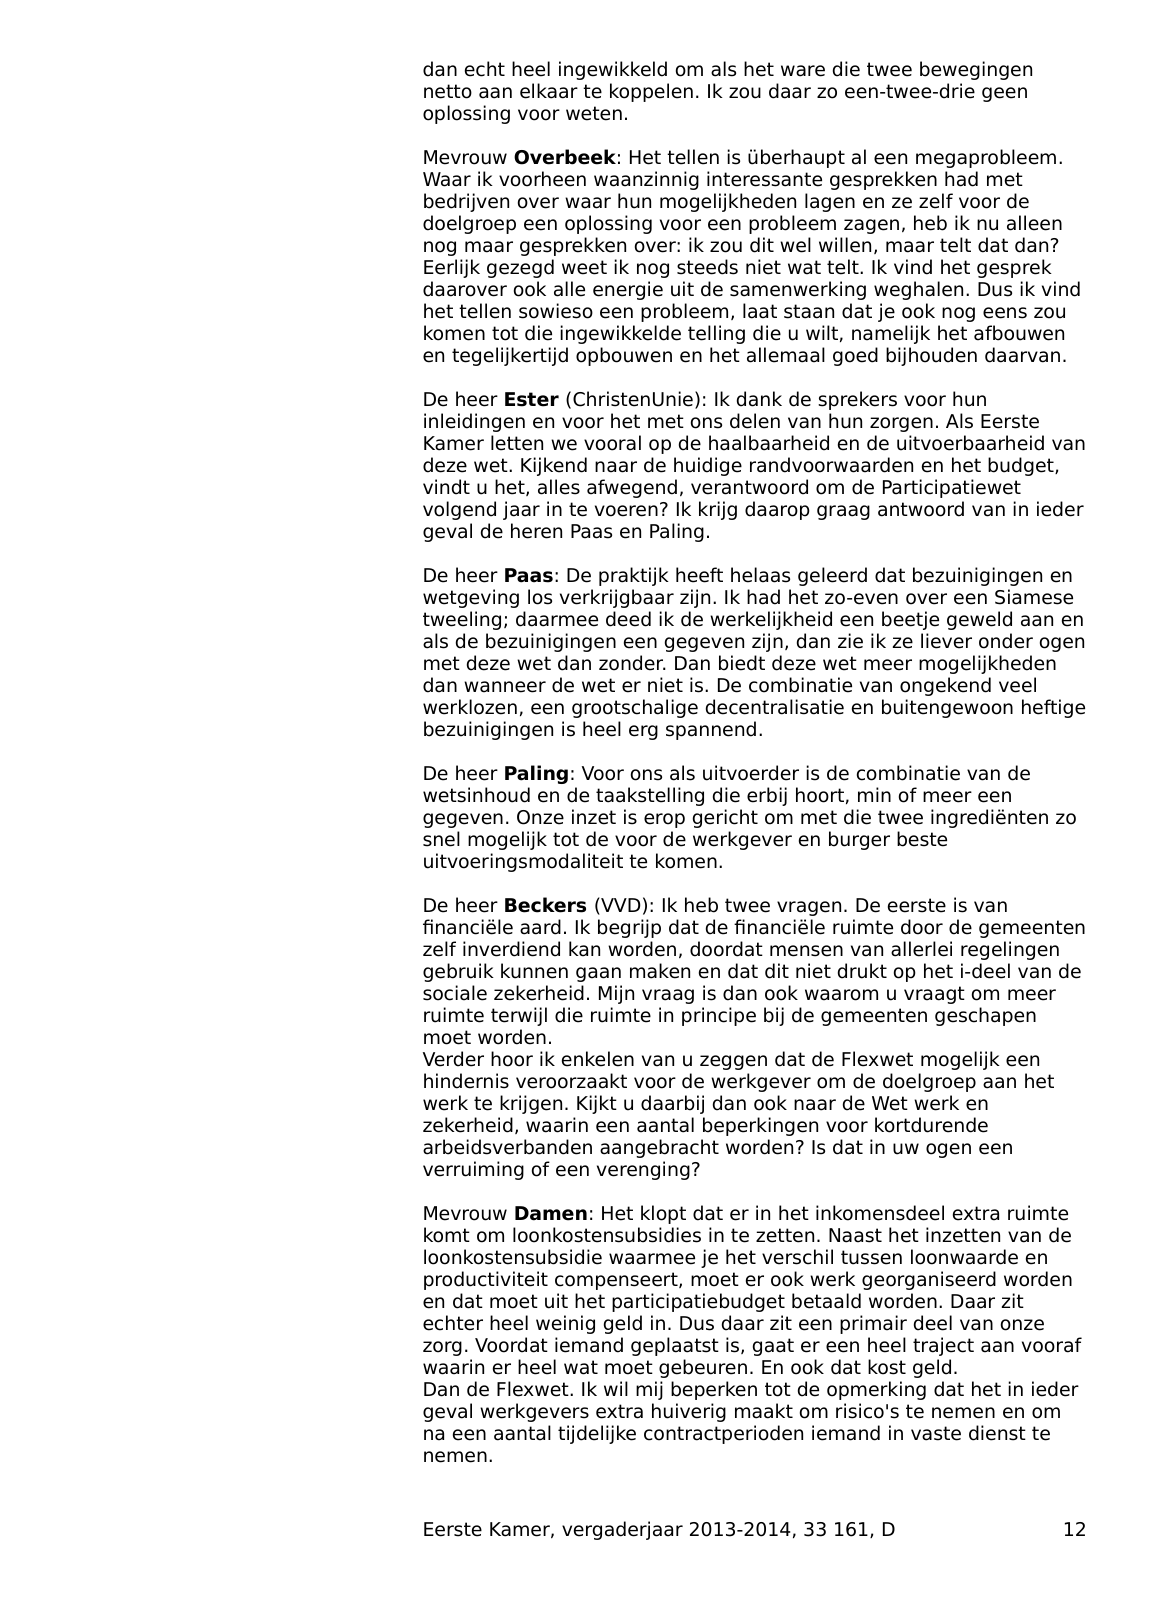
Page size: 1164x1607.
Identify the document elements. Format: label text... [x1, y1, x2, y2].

text dan echt heel ingewikkeld om als het ware die twee bewegingen netto aan elkaar te koppelen. Ik zou daar zo een-twee-drie geen oplossing voor weten. [422, 59, 1087, 125]
text De heer Paling: Voor ons als uitvoerder is de combinatie van de wetsinhoud en de taakstelling die erbij hoort, min of meer een gegeven. Onze inzet is erop gericht om met die twee ingrediënten zo snel mogelijk tot de voor de werkgever en burger beste uitvoeringsmodaliteit te komen. [422, 763, 1087, 873]
text Mevrouw Damen: Het klopt dat er in het inkomensdeel extra ruimte komt om loonkostensubsidies in te zetten. Naast het inzetten van de loonkostensubsidie waarmee je het verschil tussen loonwaarde en productiviteit compenseert, moet er ook werk georganiseerd worden en dat moet uit het participatiebudget betaald worden. Daar zit echter heel weinig geld in. Dus daar zit een primair deel van onze zorg. Voordat iemand geplaatst is, gaat er een heel traject aan vooraf waarin er heel wat moet gebeuren. En ook dat kost geld. [422, 1203, 1087, 1379]
text Dan de Flexwet. Ik wil mij beperken tot de opmerking dat het in ieder geval werkgevers extra huiverig maakt om risico's te nemen en om na een aantal tijdelijke contractperioden iemand in vaste dienst te nemen. [422, 1379, 1087, 1467]
text De heer Ester (ChristenUnie): Ik dank de sprekers voor hun inleidingen en voor het met ons delen van hun zorgen. Als Eerste Kamer letten we vooral op de haalbaarheid en de uitvoerbaarheid van deze wet. Kijkend naar de huidige randvoorwaarden en het budget, vindt u het, alles afwegend, verantwoord om de Participatiewet volgend jaar in te voeren? Ik krijg daarop graag antwoord van in ieder geval de heren Paas en Paling. [422, 389, 1087, 543]
text De heer Paas: De praktijk heeft helaas geleerd dat bezuinigingen en wetgeving los verkrijgbaar zijn. Ik had het zo-even over een Siamese tweeling; daarmee deed ik de werkelijkheid een beetje geweld aan en als de bezuinigingen een gegeven zijn, dan zie ik ze liever onder ogen met deze wet dan zonder. Dan biedt deze wet meer mogelijkheden dan wanneer de wet er niet is. De combinatie van ongekend veel werklozen, een grootschalige decentralisatie en buitengewoon heftige bezuinigingen is heel erg spannend. [422, 565, 1087, 741]
text Mevrouw Overbeek: Het tellen is überhaupt al een megaprobleem. Waar ik voorheen waanzinnig interessante gesprekken had met bedrijven over waar hun mogelijkheden lagen en ze zelf voor de doelgroep een oplossing voor een probleem zagen, heb ik nu alleen nog maar gesprekken over: ik zou dit wel willen, maar telt dat dan? Eerlijk gezegd weet ik nog steeds niet wat telt. Ik vind het gesprek daarover ook alle energie uit de samenwerking weghalen. Dus ik vind het tellen sowieso een probleem, laat staan dat je ook nog eens zou komen tot die ingewikkelde telling die u wilt, namelijk het afbouwen en tegelijkertijd opbouwen en het allemaal goed bijhouden daarvan. [422, 147, 1087, 367]
text De heer Beckers (VVD): Ik heb twee vragen. De eerste is van financiële aard. Ik begrijp dat de financiële ruimte door de gemeenten zelf inverdiend kan worden, doordat mensen van allerlei regelingen gebruik kunnen gaan maken en dat dit niet drukt op het i-deel van de sociale zekerheid. Mijn vraag is dan ook waarom u vraagt om meer ruimte terwijl die ruimte in principe bij de gemeenten geschapen moet worden. [422, 895, 1087, 1049]
text Verder hoor ik enkelen van u zeggen dat de Flexwet mogelijk een hindernis veroorzaakt voor de werkgever om de doelgroep aan het werk te krijgen. Kijkt u daarbij dan ook naar de Wet werk en zekerheid, waarin een aantal beperkingen voor kortdurende arbeidsverbanden aangebracht worden? Is dat in uw ogen een verruiming of een verenging? [422, 1049, 1087, 1181]
